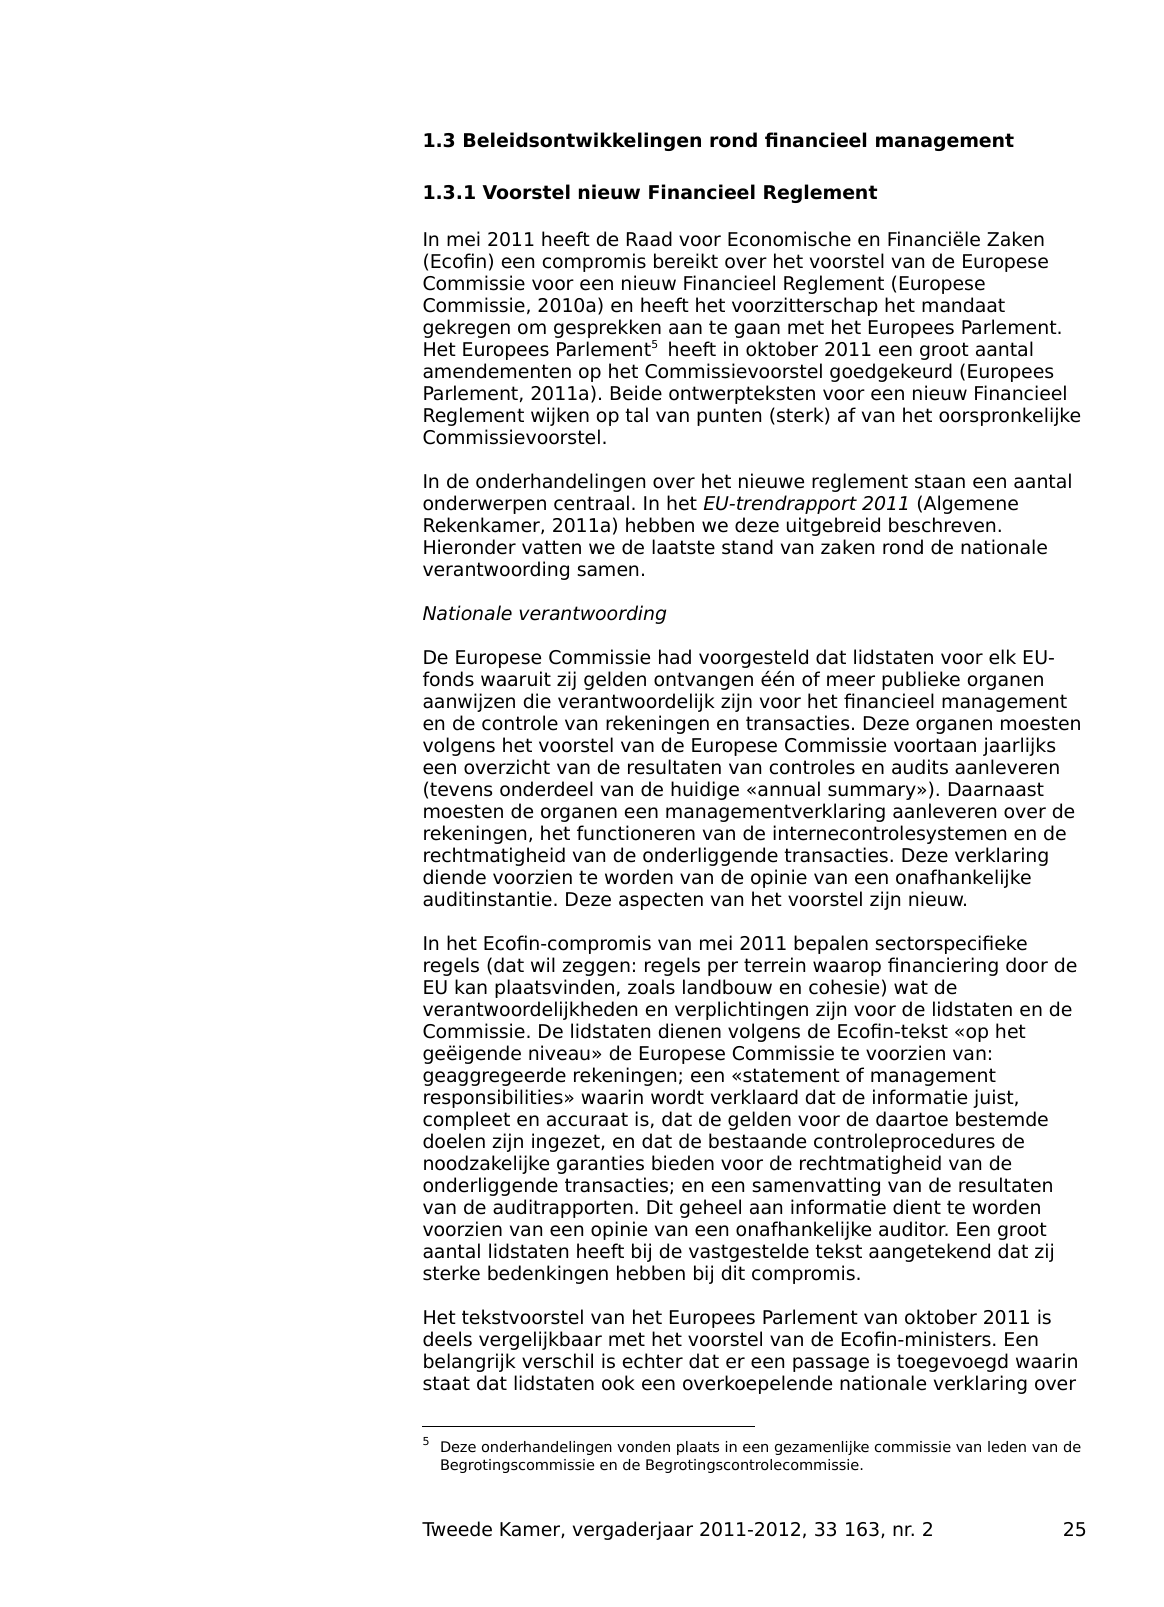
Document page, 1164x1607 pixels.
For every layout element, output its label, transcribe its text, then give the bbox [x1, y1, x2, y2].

text In de onderhandelingen over het nieuwe reglement staan een aantal onderwerpen centraal. In het EU-trendrapport 2011 (Algemene Rekenkamer, 2011a) hebben we deze uitgebreid beschreven. Hieronder vatten we de laatste stand van zaken rond de nationale verantwoording samen. [422, 471, 1087, 581]
text Het tekstvoorstel van het Europees Parlement van oktober 2011 is deels vergelijkbaar met het voorstel van de Ecofin-ministers. Een belangrijk verschil is echter dat er een passage is toegevoegd waarin staat dat lidstaten ook een overkoepelende nationale verklaring over [422, 1307, 1087, 1395]
text In mei 2011 heeft de Raad voor Economische en Financiële Zaken (Ecofin) een compromis bereikt over het voorstel van de Europese Commissie voor een nieuw Financieel Reglement (Europese Commissie, 2010a) en heeft het voorzitterschap het mandaat gekregen om gesprekken aan te gaan met het Europees Parlement. Het Europees Parlement heeft in oktober 2011 een groot aantal amendementen op het Commissievoorstel goedgekeurd (Europees Parlement, 2011a). Beide ontwerpteksten voor een nieuw Financieel Reglement wijken op tal van punten (sterk) af van het oorspronkelijke Commissievoorstel. [422, 229, 1087, 449]
text Deze onderhandelingen vonden plaats in een gezamenlijke commissie van leden van de Begrotingscommissie en de Begrotingscontrolecommissie. [422, 1435, 1087, 1474]
subtitle 1.3.1 Voorstel nieuw Financieel Reglement [422, 182, 1087, 204]
subtitle Nationale verantwoording [422, 603, 1087, 625]
text De Europese Commissie had voorgesteld dat lidstaten voor elk EU-fonds waaruit zij gelden ontvangen één of meer publieke organen aanwijzen die verantwoordelijk zijn voor het financieel management en de controle van rekeningen en transacties. Deze organen moesten volgens het voorstel van de Europese Commissie voortaan jaarlijks een overzicht van de resultaten van controles en audits aanleveren (tevens onderdeel van de huidige «annual summary»). Daarnaast moesten de organen een managementverklaring aanleveren over de rekeningen, het functioneren van de internecontrolesystemen en de rechtmatigheid van de onderliggende transacties. Deze verklaring diende voorzien te worden van de opinie van een onafhankelijke auditinstantie. Deze aspecten van het voorstel zijn nieuw. [422, 647, 1087, 911]
text In het Ecofin-compromis van mei 2011 bepalen sectorspecifieke regels (dat wil zeggen: regels per terrein waarop financiering door de EU kan plaatsvinden, zoals landbouw en cohesie) wat de verantwoordelijkheden en verplichtingen zijn voor de lidstaten en de Commissie. De lidstaten dienen volgens de Ecofin-tekst «op het geëigende niveau» de Europese Commissie te voorzien van: geaggregeerde rekeningen; een «statement of management responsibilities» waarin wordt verklaard dat de informatie juist, compleet en accuraat is, dat de gelden voor de daartoe bestemde doelen zijn ingezet, en dat de bestaande controleprocedures de noodzakelijke garanties bieden voor de rechtmatigheid van de onderliggende transacties; en een samenvatting van de resultaten van de auditrapporten. Dit geheel aan informatie dient te worden voorzien van een opinie van een onafhankelijke auditor. Een groot aantal lidstaten heeft bij de vastgestelde tekst aangetekend dat zij sterke bedenkingen hebben bij dit compromis. [422, 933, 1087, 1285]
subtitle 1.3 Beleidsontwikkelingen rond financieel management [422, 130, 1087, 152]
